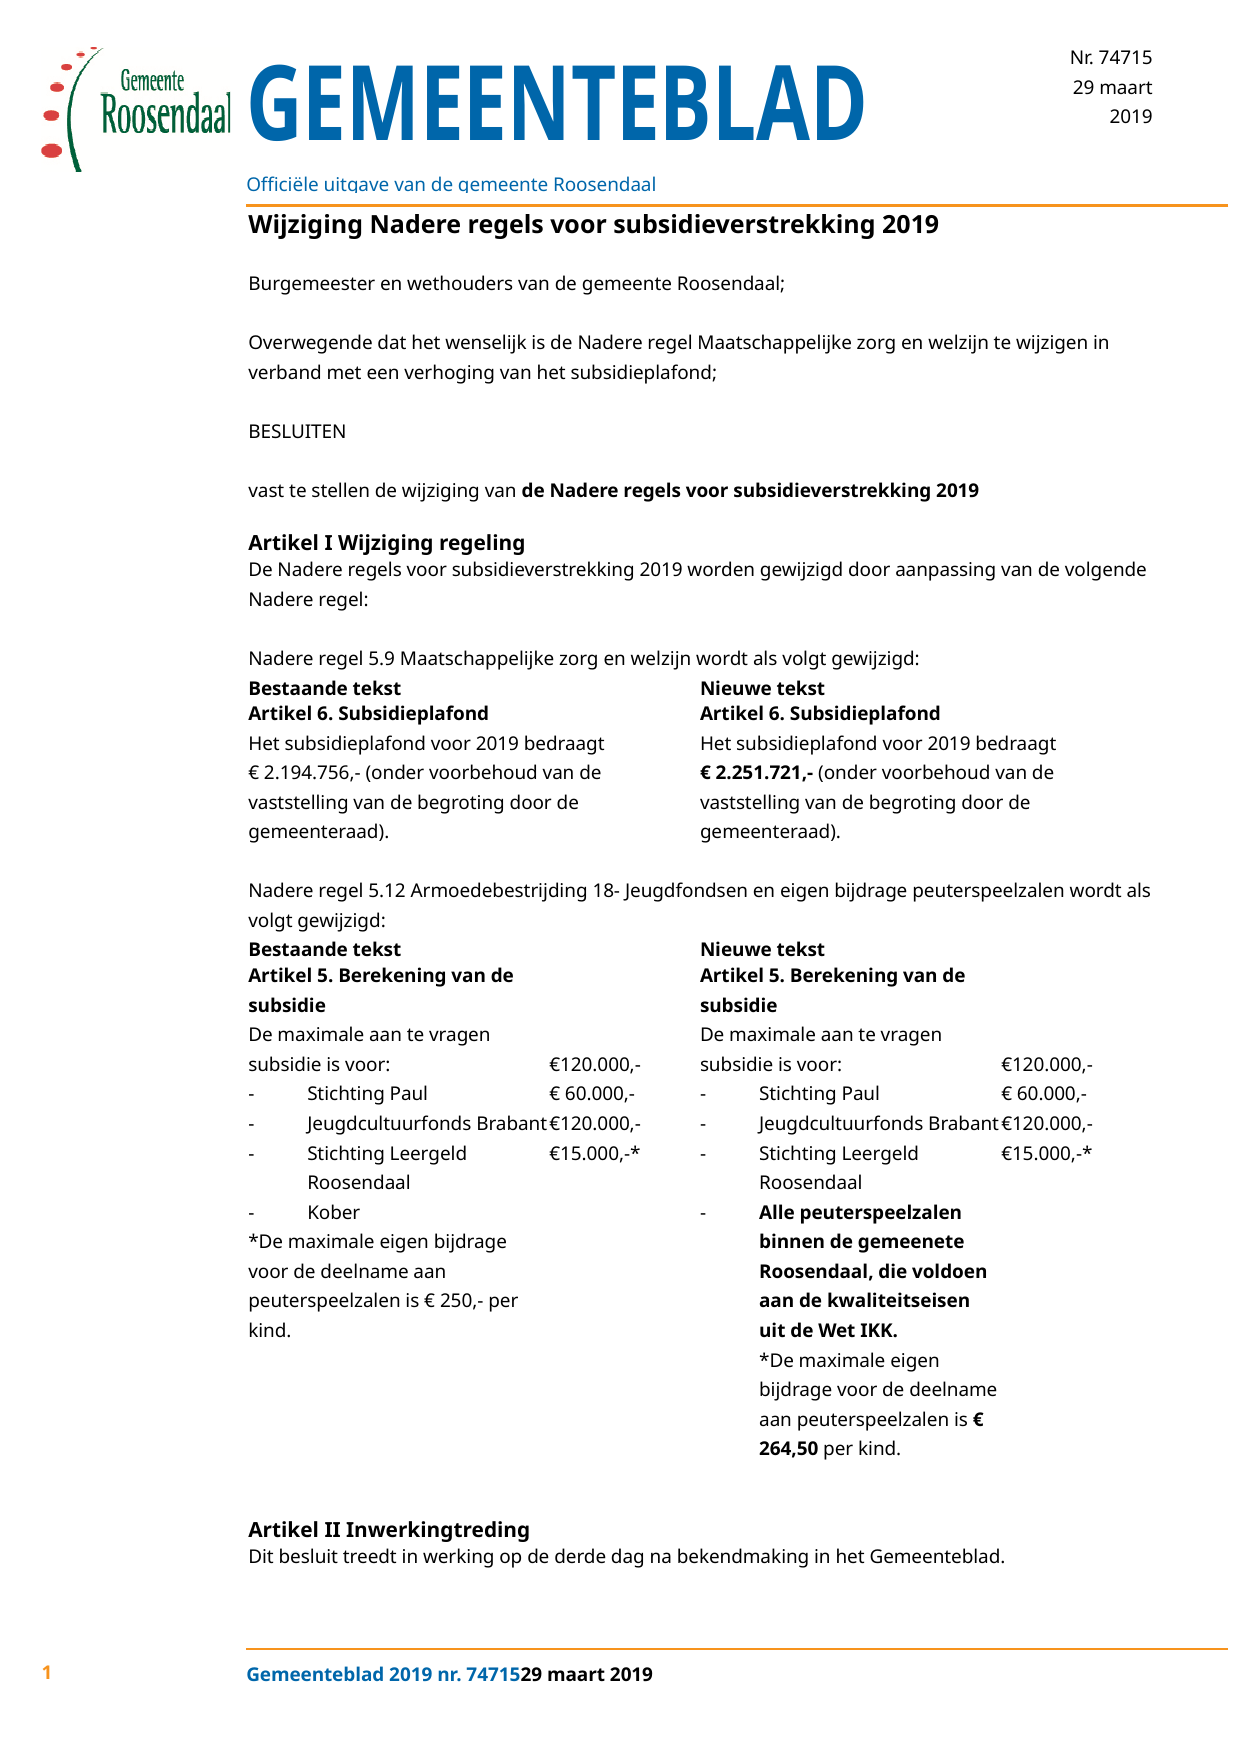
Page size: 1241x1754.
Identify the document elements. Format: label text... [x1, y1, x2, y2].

text Artikel II Inwerkingtreding [248, 1515, 1152, 1543]
table_header Bestaande tekst [248, 675, 700, 700]
text Wijziging Nadere regels voor subsidieverstrekking 2019 [248, 207, 1152, 241]
text BESLUITEN [248, 418, 1152, 444]
table_header [549, 937, 700, 962]
table_header Bestaande tekst [248, 937, 549, 962]
table_cell Artikel 6. Subsidieplafond Het subsidieplafond voor 2019 bedraagt € 2.194.756,- (onder voorbehoud van de vaststelling van de begroting door de gemeenteraad). [248, 700, 700, 844]
text Nadere regel 5.9 Maatschappelijke zorg en welzijn wordt als volgt gewijzigd: [248, 645, 1152, 671]
picture [41, 47, 231, 172]
text De Nadere regels voor subsidieverstrekking 2019 worden gewijzigd door aanpassing van de volgende Nadere regel: [248, 556, 1152, 612]
text Overwegende dat het wenselijk is de Nadere regel Maatschappelijke zorg en welzijn te wijzigen in verband met een verhoging van het subsidieplafond; [248, 329, 1152, 385]
table_cell Artikel 5. Berekening van de subsidie De maximale aan te vragen subsidie is voor: Stichting Paul Jeugdcultuurfonds Brabant Stichting Leergeld Roosendaal Kober *De maximale eigen bijdrage voor de deelname aan peuterspeelzalen is € 250,- per kind. [248, 962, 549, 1461]
table_header Nieuwe tekst [700, 937, 1001, 962]
table_cell Artikel 6. Subsidieplafond Het subsidieplafond voor 2019 bedraagt € 2.251.721,- (onder voorbehoud van de vaststelling van de begroting door de gemeenteraad). [700, 700, 1152, 844]
text vast te stellen de wijziging van de Nadere regels voor subsidieverstrekking 2019 [248, 477, 1152, 503]
table_cell €120.000,- € 60.000,- €120.000,- €15.000,-* [549, 962, 700, 1461]
table_header Nieuwe tekst [700, 675, 1152, 700]
text Nadere regel 5.12 Armoedebestrijding 18- Jeugdfondsen en eigen bijdrage peuterspeelzalen wordt als volgt gewijzigd: [248, 877, 1152, 933]
text Artikel I Wijziging regeling [248, 528, 1152, 556]
table_cell €120.000,- € 60.000,- €120.000,- €15.000,-* [1001, 962, 1152, 1461]
table_cell Artikel 5. Berekening van de subsidie De maximale aan te vragen subsidie is voor: Stichting Paul Jeugdcultuurfonds Brabant Stichting Leergeld Roosendaal Alle peuterspeelzalen binnen de gemeenete Roosendaal, die voldoen aan de kwaliteitseisen uit de Wet IKK. *De maximale eigen bijdrage voor de deelname aan peuterspeelzalen is € 264,50 per kind. [700, 962, 1001, 1461]
text Dit besluit treedt in werking op de derde dag na bekendmaking in het Gemeenteblad. [248, 1543, 1152, 1569]
table_header [1001, 937, 1152, 962]
text Burgemeester en wethouders van de gemeente Roosendaal; [248, 270, 1152, 296]
